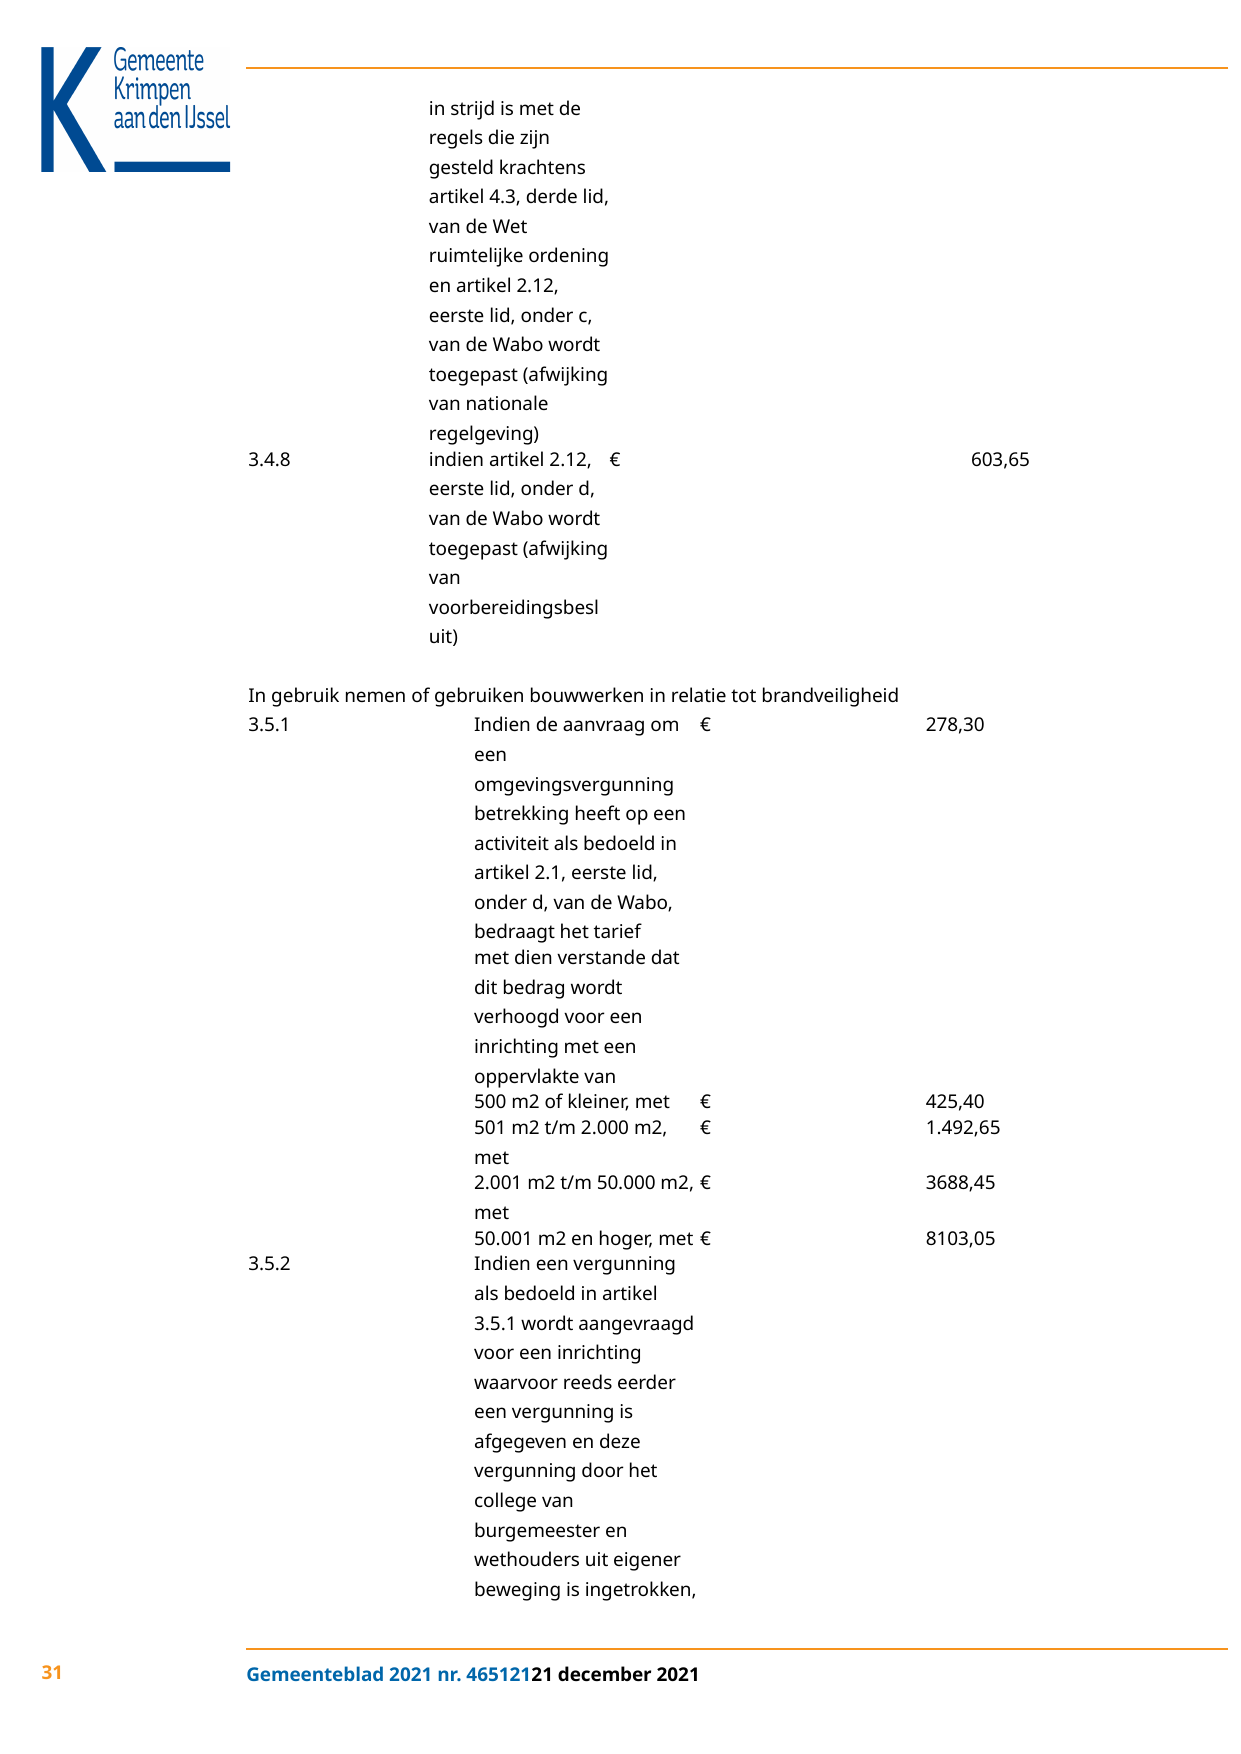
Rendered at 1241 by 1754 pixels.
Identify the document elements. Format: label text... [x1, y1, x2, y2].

table_cell 500 m2 of kleiner, met [474, 1089, 700, 1114]
table_cell [926, 1251, 1152, 1602]
table_cell 603,65 [971, 446, 1152, 649]
table_cell [248, 945, 474, 1088]
table_header 278,30 [926, 712, 1152, 944]
table_cell € [700, 1089, 926, 1114]
table_cell [248, 1225, 474, 1251]
table_cell 425,40 [926, 1089, 1152, 1114]
table_cell 3.5.2 [248, 1251, 474, 1602]
table_cell 501 m2 t/m 2.000 m2, met [474, 1114, 700, 1169]
table_cell [248, 1170, 474, 1225]
table_cell 1.492,65 [926, 1114, 1152, 1169]
table_header € [700, 712, 926, 944]
table_cell [700, 945, 926, 1088]
table_cell 3688,45 [926, 1170, 1152, 1225]
table_cell € [700, 1225, 926, 1251]
table_cell 2.001 m2 t/m 50.000 m2, met [474, 1170, 700, 1225]
table_cell indien artikel 2.12, eerste lid, onder d, van de Wabo wordt toegepast (afwijking van voorbereidingsbesluit) [429, 446, 609, 649]
table_cell [248, 95, 429, 446]
table_cell [926, 945, 1152, 1088]
table_cell in strijd is met de regels die zijn gesteld krachtens artikel 4.3, derde lid, van de Wet ruimtelijke ordening en artikel 2.12, eerste lid, onder c, van de Wabo wordt toegepast (afwijking van nationale regelgeving) [429, 95, 609, 446]
table_cell 8103,05 [926, 1225, 1152, 1251]
table_cell [700, 1251, 926, 1602]
text In gebruik nemen of gebruiken bouwwerken in relatie tot brandveiligheid [248, 682, 1152, 708]
table_cell [609, 95, 971, 446]
table_cell met dien verstande dat dit bedrag wordt verhoogd voor een inrichting met een oppervlakte van [474, 945, 700, 1088]
table_cell 50.001 m2 en hoger, met [474, 1225, 700, 1251]
table_cell [248, 1114, 474, 1169]
table_cell 3.4.8 [248, 446, 429, 649]
table_cell [248, 1089, 474, 1114]
table_header 3.5.1 [248, 712, 474, 944]
table_cell € [700, 1170, 926, 1225]
picture [41, 47, 231, 172]
table_cell € [609, 446, 971, 649]
table_header Indien de aanvraag om een omgevingsvergunning betrekking heeft op een activiteit als bedoeld in artikel 2.1, eerste lid, onder d, van de Wabo, bedraagt het tarief [474, 712, 700, 944]
table_cell € [700, 1114, 926, 1169]
table_cell [971, 95, 1152, 446]
table_cell Indien een vergunning als bedoeld in artikel 3.5.1 wordt aangevraagd voor een inrichting waarvoor reeds eerder een vergunning is afgegeven en deze vergunning door het college van burgemeester en wethouders uit eigener beweging is ingetrokken, [474, 1251, 700, 1602]
